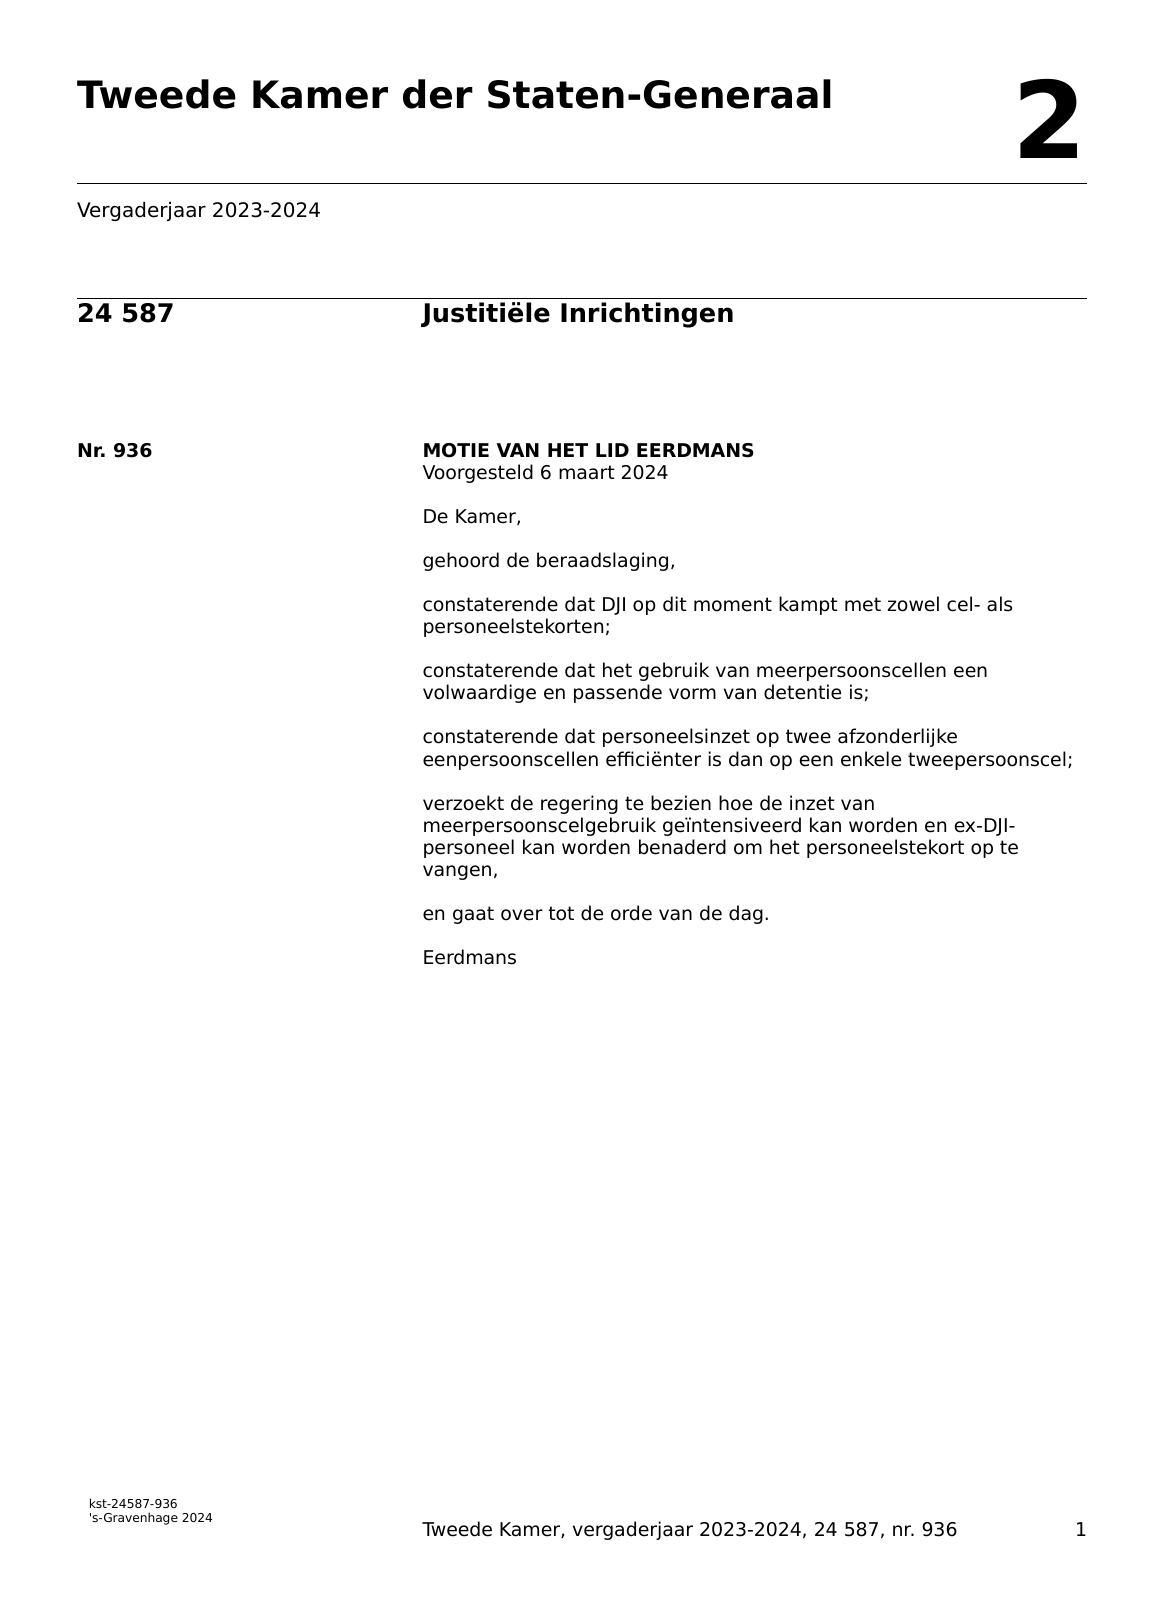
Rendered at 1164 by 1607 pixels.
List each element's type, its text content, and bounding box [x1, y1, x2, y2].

text constaterende dat DJI op dit moment kampt met zowel cel- als personeelstekorten; [422, 594, 1087, 638]
text Eerdmans [422, 947, 1087, 969]
subtitle 24 587 Justitiële Inrichtingen [77, 299, 1087, 329]
text verzoekt de regering te bezien hoe de inzet van meerpersoonscelgebruik geïntensiveerd kan worden en ex-DJI-personeel kan worden benaderd om het personeelstekort op te vangen, [422, 793, 1087, 881]
table_header 2 [886, 59, 1087, 183]
text constaterende dat het gebruik van meerpersoonscellen een volwaardige en passende vorm van detentie is; [422, 660, 1087, 704]
table_header Tweede Kamer der Staten-Generaal [77, 59, 886, 183]
text gehoord de beraadslaging, [422, 550, 1087, 572]
subtitle Nr. 936 MOTIE VAN HET LID EERDMANS [77, 440, 1087, 462]
text Voorgesteld 6 maart 2024 [422, 462, 1087, 484]
text kst-24587-936 [88, 1497, 323, 1511]
text 's-Gravenhage 2024 [88, 1511, 323, 1525]
table_cell Vergaderjaar 2023-2024 [77, 184, 1087, 298]
text De Kamer, [422, 506, 1087, 528]
text en gaat over tot de orde van de dag. [422, 903, 1087, 925]
text constaterende dat personeelsinzet op twee afzonderlijke eenpersoonscellen efficiënter is dan op een enkele tweepersoonscel; [422, 726, 1087, 770]
